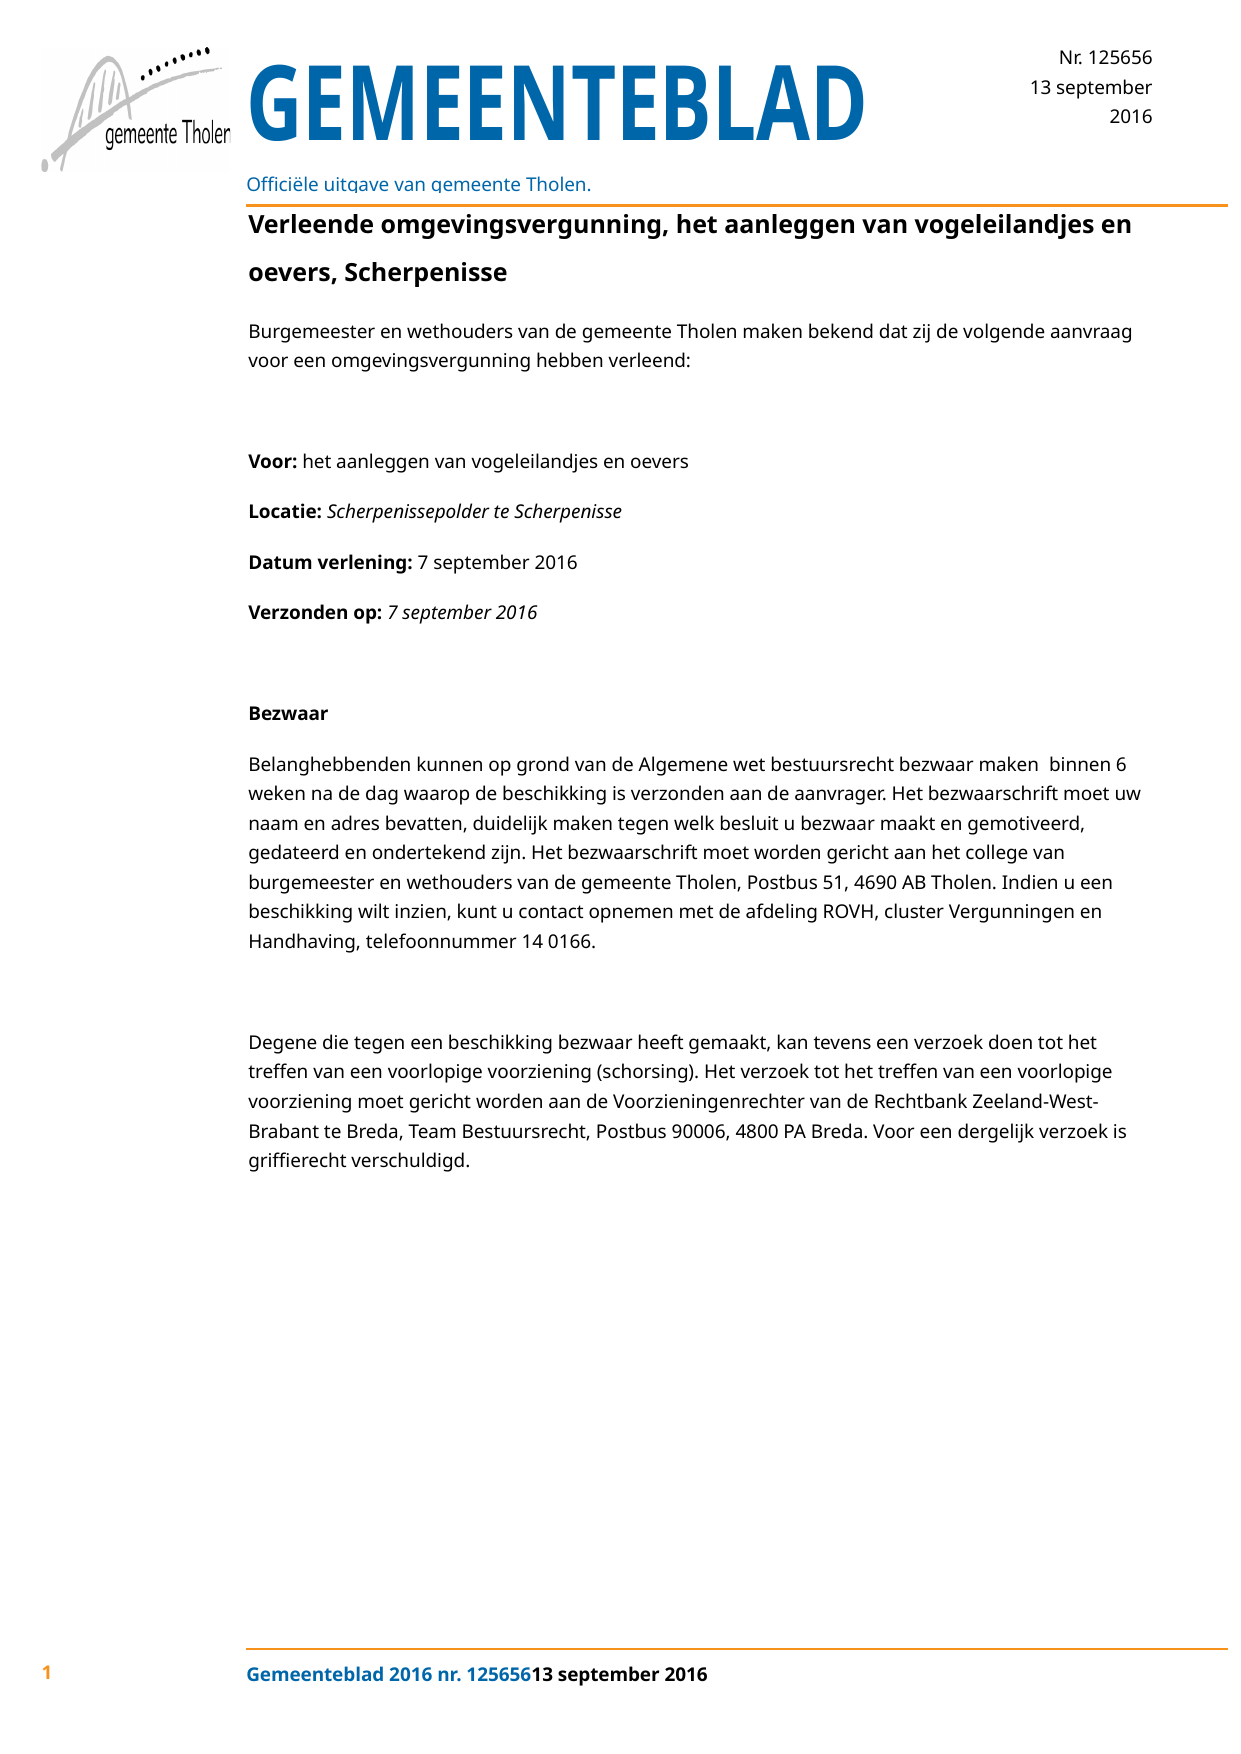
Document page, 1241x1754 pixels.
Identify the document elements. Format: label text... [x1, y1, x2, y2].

text Datum verlening: 7 september 2016 [248, 549, 1152, 575]
text Voor: het aanleggen van vogeleilandjes en oevers [248, 448, 1152, 474]
text Burgemeester en wethouders van de gemeente Tholen maken bekend dat zij de volgende aanvraag voor een omgevingsvergunning hebben verleend: [248, 318, 1152, 373]
text Belanghebbenden kunnen op grond van de Algemene wet bestuursrecht bezwaar maken binnen 6 weken na de dag waarop de beschikking is verzonden aan de aanvrager. Het bezwaarschrift moet uw naam en adres bevatten, duidelijk maken tegen welk besluit u bezwaar maakt en gemotiveerd, gedateerd en ondertekend zijn. Het bezwaarschrift moet worden gericht aan het college van burgemeester en wethouders van de gemeente Tholen, Postbus 51, 4690 AB Tholen. Indien u een beschikking wilt inzien, kunt u contact opnemen met de afdeling ROVH, cluster Vergunningen en Handhaving, telefoonnummer 14 0166. [248, 751, 1152, 954]
text Degene die tegen een beschikking bezwaar heeft gemaakt, kan tevens een verzoek doen tot het treffen van een voorlopige voorziening (schorsing). Het verzoek tot het treffen van een voorlopige voorziening moet gericht worden aan de Voorzieningenrechter van de Rechtbank Zeeland-West-Brabant te Breda, Team Bestuursrecht, Postbus 90006, 4800 PA Breda. Voor een dergelijk verzoek is griffierecht verschuldigd. [248, 1029, 1152, 1173]
picture [41, 47, 231, 172]
text Bezwaar [248, 700, 1152, 726]
text Verleende omgevingsvergunning, het aanleggen van vogeleilandjes en oevers, Scherpenisse [248, 207, 1152, 288]
text Locatie: Scherpenissepolder te Scherpenisse [248, 499, 1152, 524]
text Verzonden op: 7 september 2016 [248, 599, 1152, 625]
